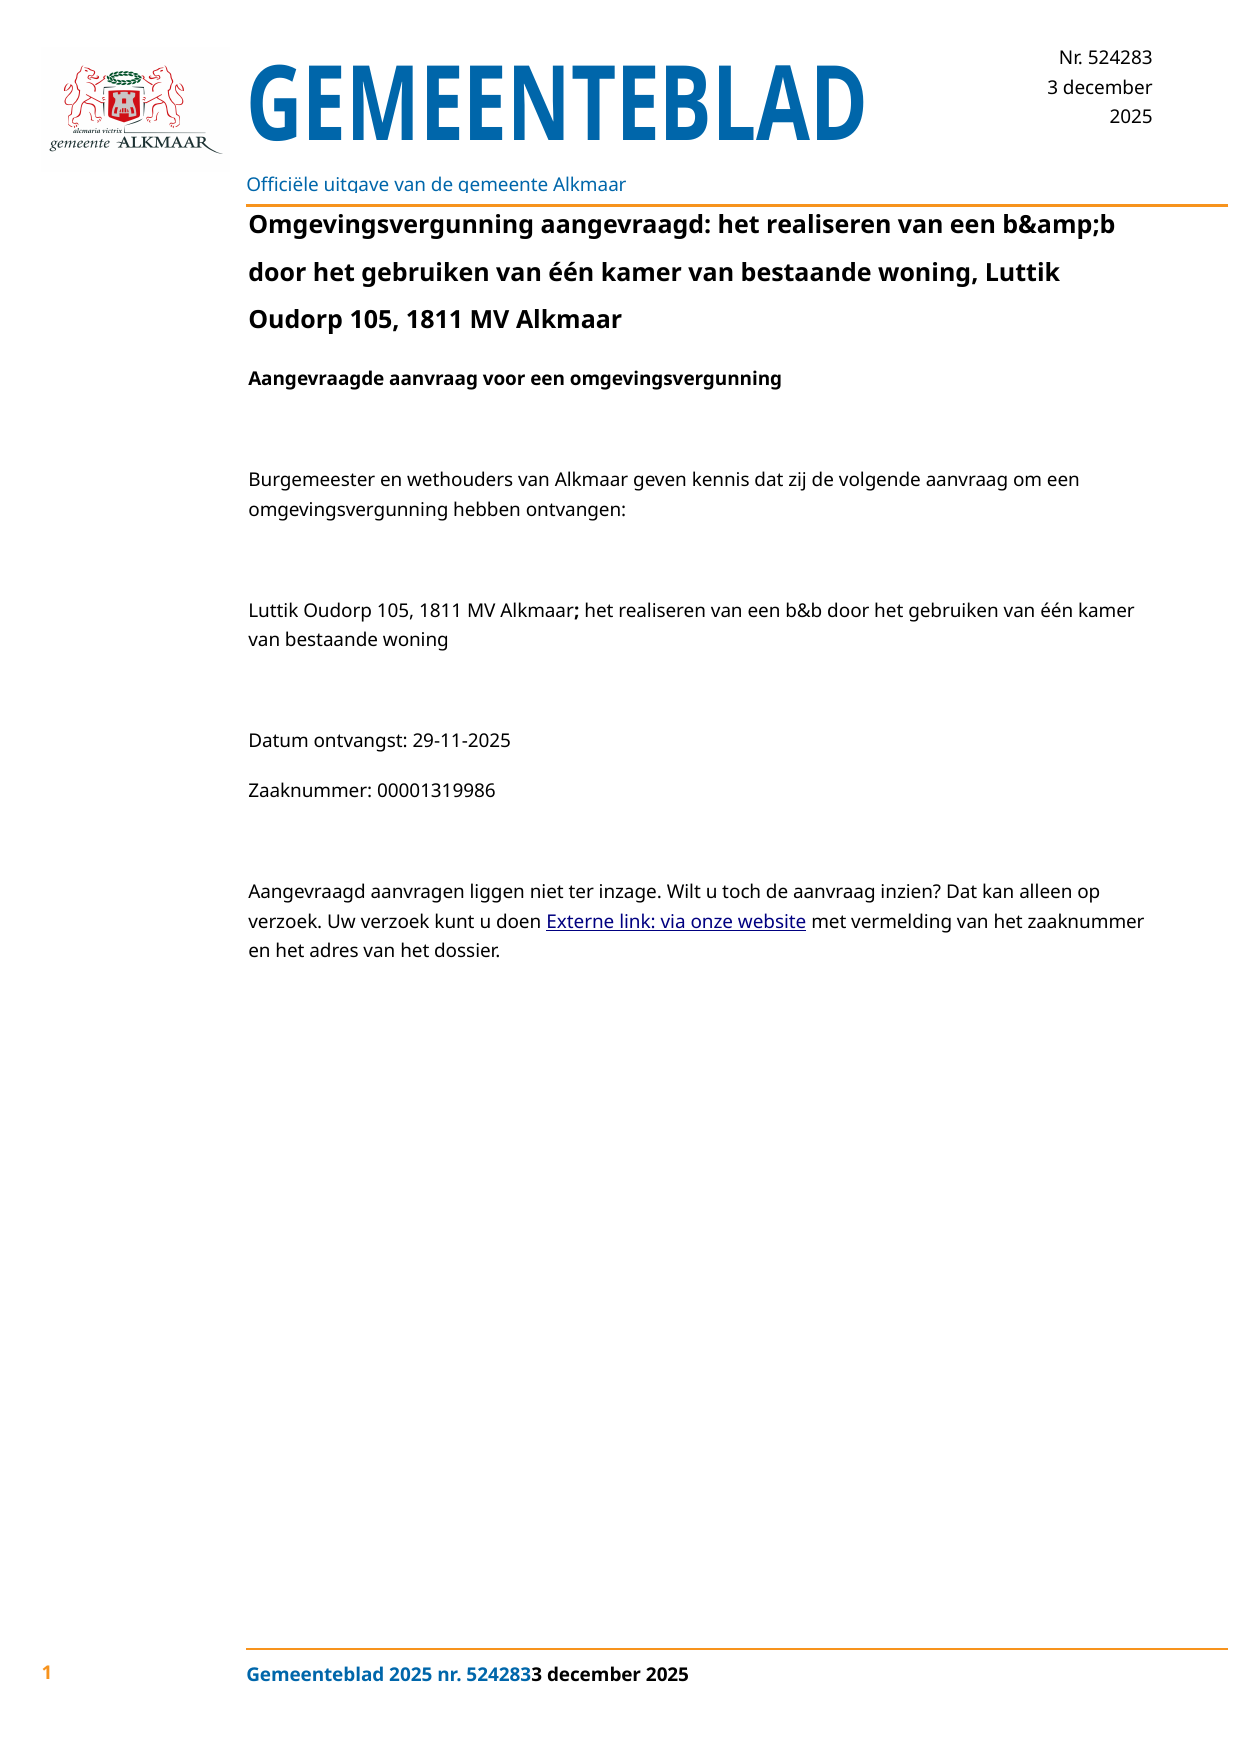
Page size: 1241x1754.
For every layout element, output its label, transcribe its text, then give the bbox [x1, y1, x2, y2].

text Omgevingsvergunning aangevraagd: het realiseren van een b&amp;b door het gebruiken van één kamer van bestaande woning, Luttik Oudorp 105, 1811 MV Alkmaar [248, 207, 1152, 336]
text Aangevraagde aanvraag voor een omgevingsvergunning [248, 366, 1152, 391]
text Burgemeester en wethouders van Alkmaar geven kennis dat zij de volgende aanvraag om een omgevingsvergunning hebben ontvangen: [248, 466, 1152, 522]
text Zaaknummer: 00001319986 [248, 778, 1152, 803]
text Luttik Oudorp 105, 1811 MV Alkmaar; het realiseren van een b&b door het gebruiken van één kamer van bestaande woning [248, 597, 1152, 652]
text Aangevraagd aanvragen liggen niet ter inzage. Wilt u toch de aanvraag inzien? Dat kan alleen op verzoek. Uw verzoek kunt u doen Externe link: via onze website met vermelding van het zaaknummer en het adres van het dossier. [248, 878, 1152, 963]
picture [41, 47, 231, 172]
text Datum ontvangst: 29-11-2025 [248, 727, 1152, 753]
